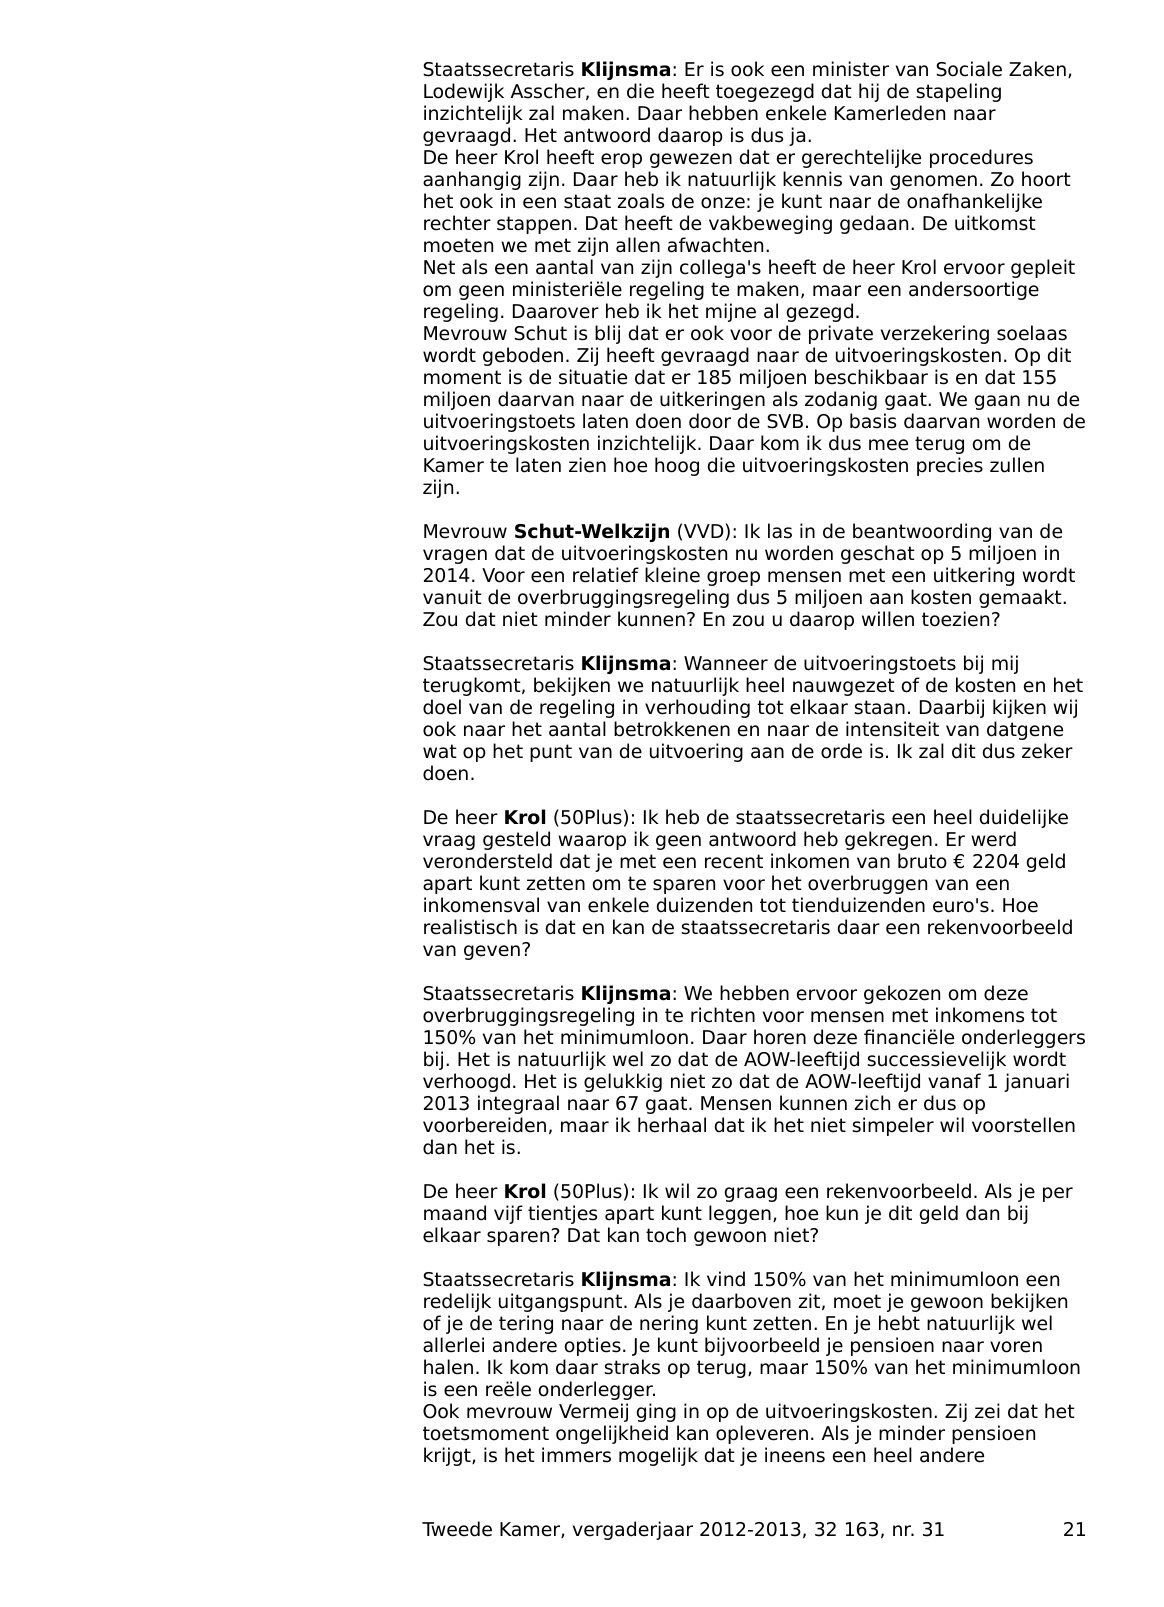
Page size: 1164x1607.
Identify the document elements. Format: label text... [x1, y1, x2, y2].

text De heer Krol heeft erop gewezen dat er gerechtelijke procedures aanhangig zijn. Daar heb ik natuurlijk kennis van genomen. Zo hoort het ook in een staat zoals de onze: je kunt naar de onafhankelijke rechter stappen. Dat heeft de vakbeweging gedaan. De uitkomst moeten we met zijn allen afwachten. [422, 147, 1087, 257]
text Mevrouw Schut-Welkzijn (VVD): Ik las in de beantwoording van de vragen dat de uitvoeringskosten nu worden geschat op 5 miljoen in 2014. Voor een relatief kleine groep mensen met een uitkering wordt vanuit de overbruggingsregeling dus 5 miljoen aan kosten gemaakt. Zou dat niet minder kunnen? En zou u daarop willen toezien? [422, 521, 1087, 631]
text Staatssecretaris Klijnsma: Wanneer de uitvoeringstoets bij mij terugkomt, bekijken we natuurlijk heel nauwgezet of de kosten en het doel van de regeling in verhouding tot elkaar staan. Daarbij kijken wij ook naar het aantal betrokkenen en naar de intensiteit van datgene wat op het punt van de uitvoering aan de orde is. Ik zal dit dus zeker doen. [422, 653, 1087, 785]
text Staatssecretaris Klijnsma: We hebben ervoor gekozen om deze overbruggingsregeling in te richten voor mensen met inkomens tot 150% van het minimumloon. Daar horen deze financiële onderleggers bij. Het is natuurlijk wel zo dat de AOW-leeftijd successievelijk wordt verhoogd. Het is gelukkig niet zo dat de AOW-leeftijd vanaf 1 januari 2013 integraal naar 67 gaat. Mensen kunnen zich er dus op voorbereiden, maar ik herhaal dat ik het niet simpeler wil voorstellen dan het is. [422, 983, 1087, 1159]
text Ook mevrouw Vermeij ging in op de uitvoeringskosten. Zij zei dat het toetsmoment ongelijkheid kan opleveren. Als je minder pensioen krijgt, is het immers mogelijk dat je ineens een heel andere [422, 1401, 1087, 1467]
text De heer Krol (50Plus): Ik wil zo graag een rekenvoorbeeld. Als je per maand vijf tientjes apart kunt leggen, hoe kun je dit geld dan bij elkaar sparen? Dat kan toch gewoon niet? [422, 1181, 1087, 1247]
text Mevrouw Schut is blij dat er ook voor de private verzekering soelaas wordt geboden. Zij heeft gevraagd naar de uitvoeringskosten. Op dit moment is de situatie dat er 185 miljoen beschikbaar is en dat 155 miljoen daarvan naar de uitkeringen als zodanig gaat. We gaan nu de uitvoeringstoets laten doen door de SVB. Op basis daarvan worden de uitvoeringskosten inzichtelijk. Daar kom ik dus mee terug om de Kamer te laten zien hoe hoog die uitvoeringskosten precies zullen zijn. [422, 323, 1087, 499]
text Staatssecretaris Klijnsma: Er is ook een minister van Sociale Zaken, Lodewijk Asscher, en die heeft toegezegd dat hij de stapeling inzichtelijk zal maken. Daar hebben enkele Kamerleden naar gevraagd. Het antwoord daarop is dus ja. [422, 59, 1087, 147]
text Net als een aantal van zijn collega's heeft de heer Krol ervoor gepleit om geen ministeriële regeling te maken, maar een andersoortige regeling. Daarover heb ik het mijne al gezegd. [422, 257, 1087, 323]
text De heer Krol (50Plus): Ik heb de staatssecretaris een heel duidelijke vraag gesteld waarop ik geen antwoord heb gekregen. Er werd verondersteld dat je met een recent inkomen van bruto € 2204 geld apart kunt zetten om te sparen voor het overbruggen van een inkomensval van enkele duizenden tot tienduizenden euro's. Hoe realistisch is dat en kan de staatssecretaris daar een rekenvoorbeeld van geven? [422, 807, 1087, 961]
text Staatssecretaris Klijnsma: Ik vind 150% van het minimumloon een redelijk uitgangspunt. Als je daarboven zit, moet je gewoon bekijken of je de tering naar de nering kunt zetten. En je hebt natuurlijk wel allerlei andere opties. Je kunt bijvoorbeeld je pensioen naar voren halen. Ik kom daar straks op terug, maar 150% van het minimumloon is een reële onderlegger. [422, 1269, 1087, 1401]
